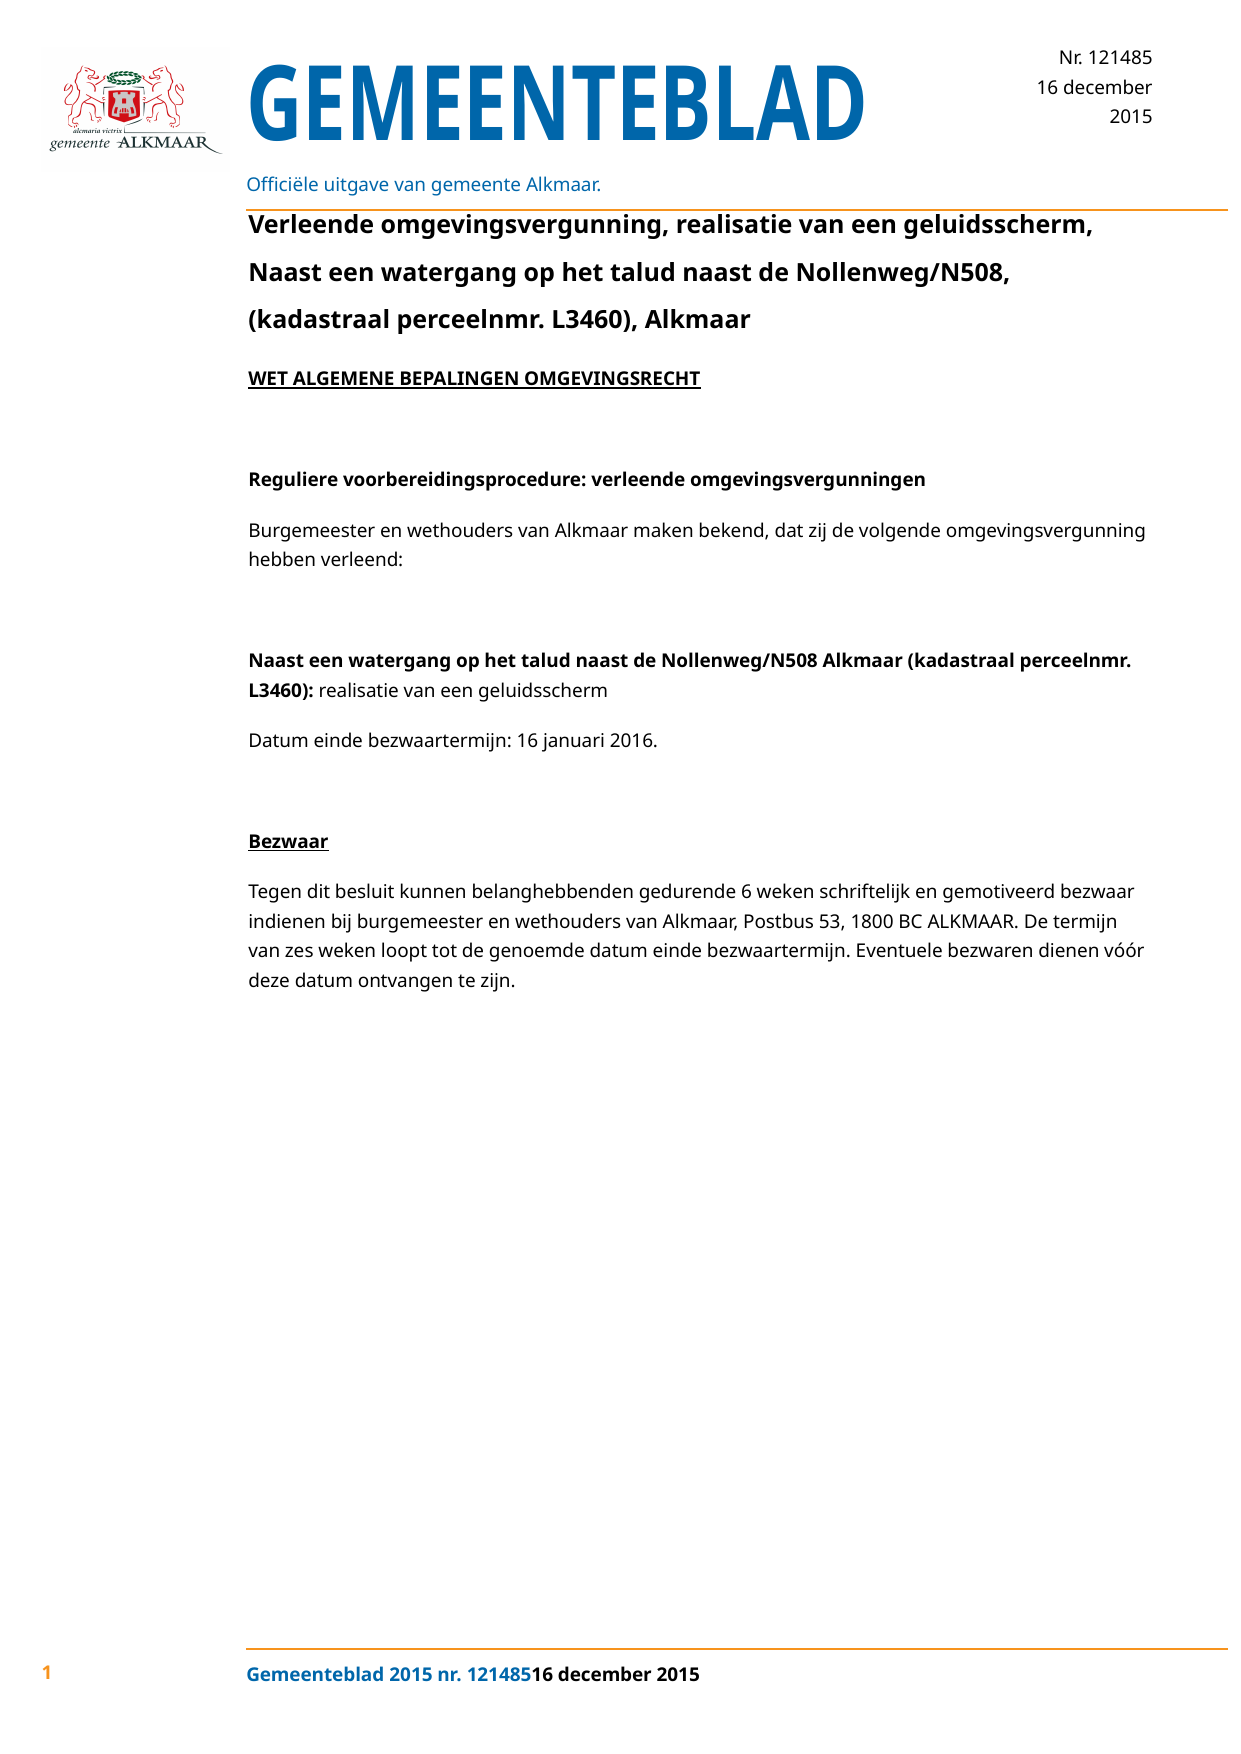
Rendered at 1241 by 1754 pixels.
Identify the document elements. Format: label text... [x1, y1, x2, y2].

text Reguliere voorbereidingsprocedure: verleende omgevingsvergunningen [248, 466, 1152, 492]
text WET ALGEMENE BEPALINGEN OMGEVINGSRECHT [248, 366, 1152, 391]
text Naast een watergang op het talud naast de Nollenweg/N508 Alkmaar (kadastraal perceelnmr. L3460): realisatie van een geluidsscherm [248, 647, 1152, 702]
picture [41, 47, 231, 172]
text Bezwaar [248, 828, 1152, 854]
text Datum einde bezwaartermijn: 16 januari 2016. [248, 727, 1152, 753]
text Tegen dit besluit kunnen belanghebbenden gedurende 6 weken schriftelijk en gemotiveerd bezwaar indienen bij burgemeester en wethouders van Alkmaar, Postbus 53, 1800 BC ALKMAAR. De termijn van zes weken loopt tot de genoemde datum einde bezwaartermijn. Eventuele bezwaren dienen vóór deze datum ontvangen te zijn. [248, 878, 1152, 993]
text Burgemeester en wethouders van Alkmaar maken bekend, dat zij de volgende omgevingsvergunning hebben verleend: [248, 517, 1152, 572]
text Verleende omgevingsvergunning, realisatie van een geluidsscherm, Naast een watergang op het talud naast de Nollenweg/N508, (kadastraal perceelnmr. L3460), Alkmaar [248, 211, 1152, 336]
